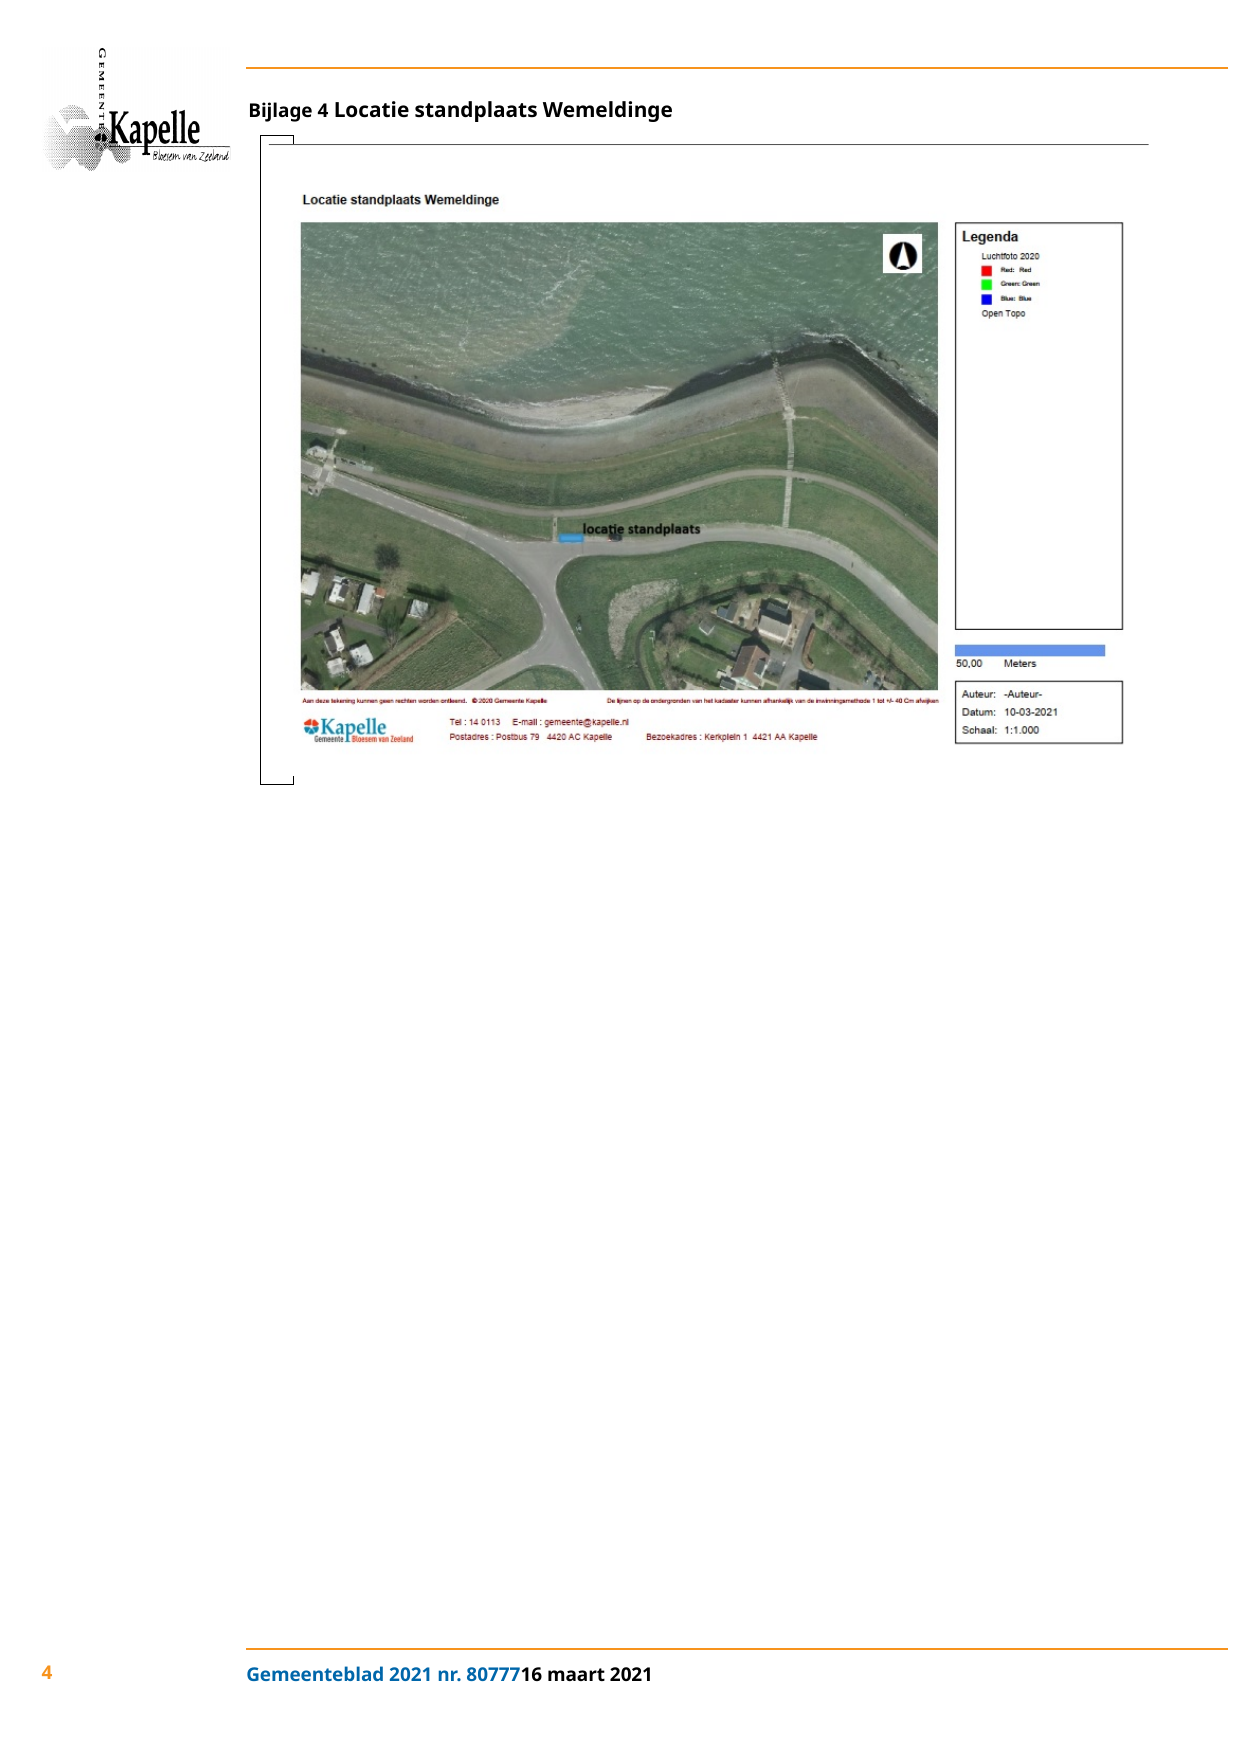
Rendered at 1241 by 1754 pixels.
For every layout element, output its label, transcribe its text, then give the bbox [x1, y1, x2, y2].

picture [268, 144, 1155, 776]
text Bijlage 4 Locatie standplaats Wemeldinge [248, 95, 1152, 123]
picture [41, 47, 231, 172]
